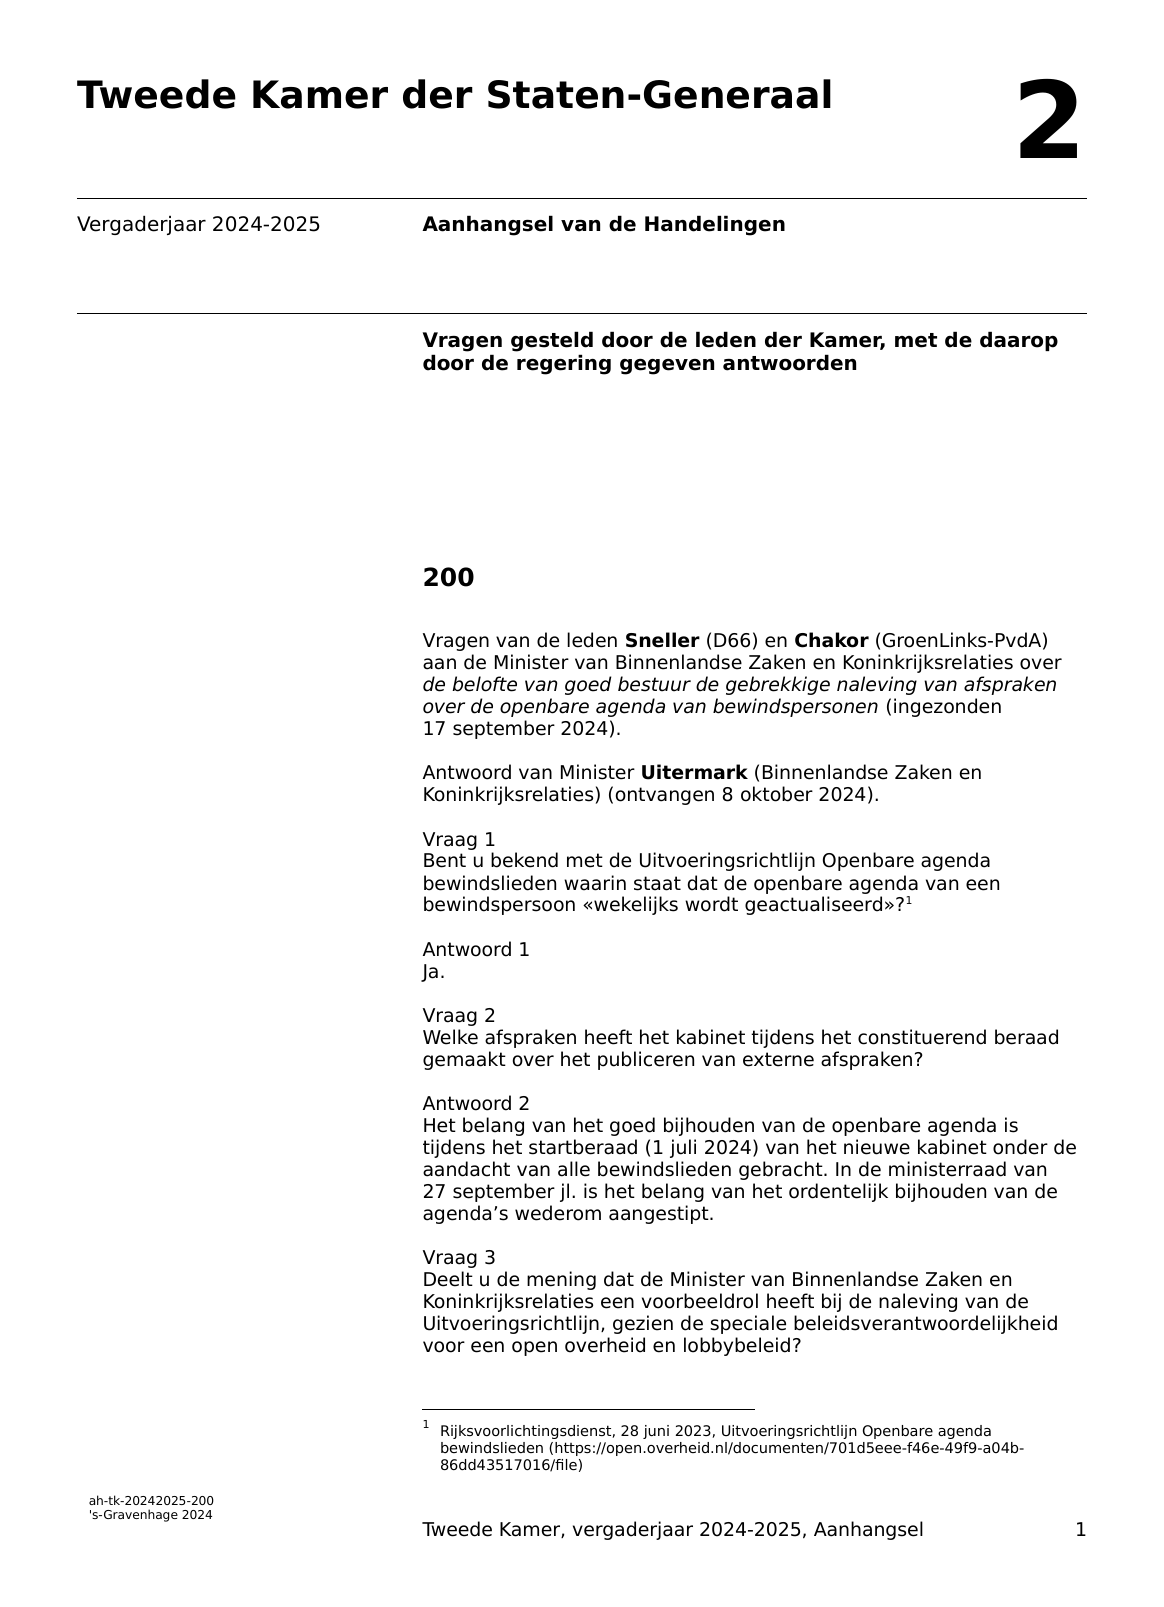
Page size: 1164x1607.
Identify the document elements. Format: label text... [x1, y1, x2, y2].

text Het belang van het goed bijhouden van de openbare agenda is tijdens het startberaad (1 juli 2024) van het nieuwe kabinet onder de aandacht van alle bewindslieden gebracht. In de ministerraad van 27 september jl. is het belang van het ordentelijk bijhouden van de agenda’s wederom aangestipt. [422, 1115, 1087, 1225]
text Deelt u de mening dat de Minister van Binnenlandse Zaken en Koninkrijksrelaties een voorbeeldrol heeft bij de naleving van de Uitvoeringsrichtlijn, gezien de speciale beleidsverantwoordelijkheid voor een open overheid en lobbybeleid? [422, 1269, 1087, 1357]
text Antwoord 2 [422, 1093, 1087, 1115]
text Welke afspraken heeft het kabinet tijdens het constituerend beraad gemaakt over het publiceren van externe afspraken? [422, 1027, 1087, 1071]
text Bent u bekend met de Uitvoeringsrichtlijn Openbare agenda bewindslieden waarin staat dat de openbare agenda van een bewindspersoon «wekelijks wordt geactualiseerd»? [422, 850, 1087, 916]
table_cell Vragen gesteld door de leden der Kamer, met de daarop door de regering gegeven antwoorden [422, 314, 1087, 375]
text Ja. [422, 961, 1087, 982]
text Antwoord 1 [422, 938, 1087, 961]
text Antwoord van Minister Uitermark (Binnenlandse Zaken en Koninkrijksrelaties) (ontvangen 8 oktober 2024). [422, 762, 1087, 806]
text 's-Gravenhage 2024 [88, 1508, 323, 1522]
text 200 [422, 563, 1087, 592]
text Rijksvoorlichtingsdienst, 28 juni 2023, Uitvoeringsrichtlijn Openbare agenda bewindslieden (https://open.overheid.nl/documenten/701d5eee-f46e-49f9-a04b-86dd43517016/file) [422, 1418, 1087, 1474]
text Vraag 2 [422, 1005, 1087, 1027]
table_cell Vergaderjaar 2024-2025 [77, 199, 422, 313]
table_cell [77, 314, 422, 375]
text Vragen van de leden Sneller (D66) en Chakor (GroenLinks-PvdA) aan de Minister van Binnenlandse Zaken en Koninkrijksrelaties over de belofte van goed bestuur de gebrekkige naleving van afspraken over de openbare agenda van bewindspersonen (ingezonden 17 september 2024). [422, 630, 1087, 740]
table_header 2 [886, 59, 1087, 198]
table_header Tweede Kamer der Staten-Generaal [77, 59, 886, 198]
text Vraag 1 [422, 828, 1087, 850]
text Vraag 3 [422, 1247, 1087, 1269]
table_cell Aanhangsel van de Handelingen [422, 199, 1087, 313]
text ah-tk-20242025-200 [88, 1494, 323, 1508]
